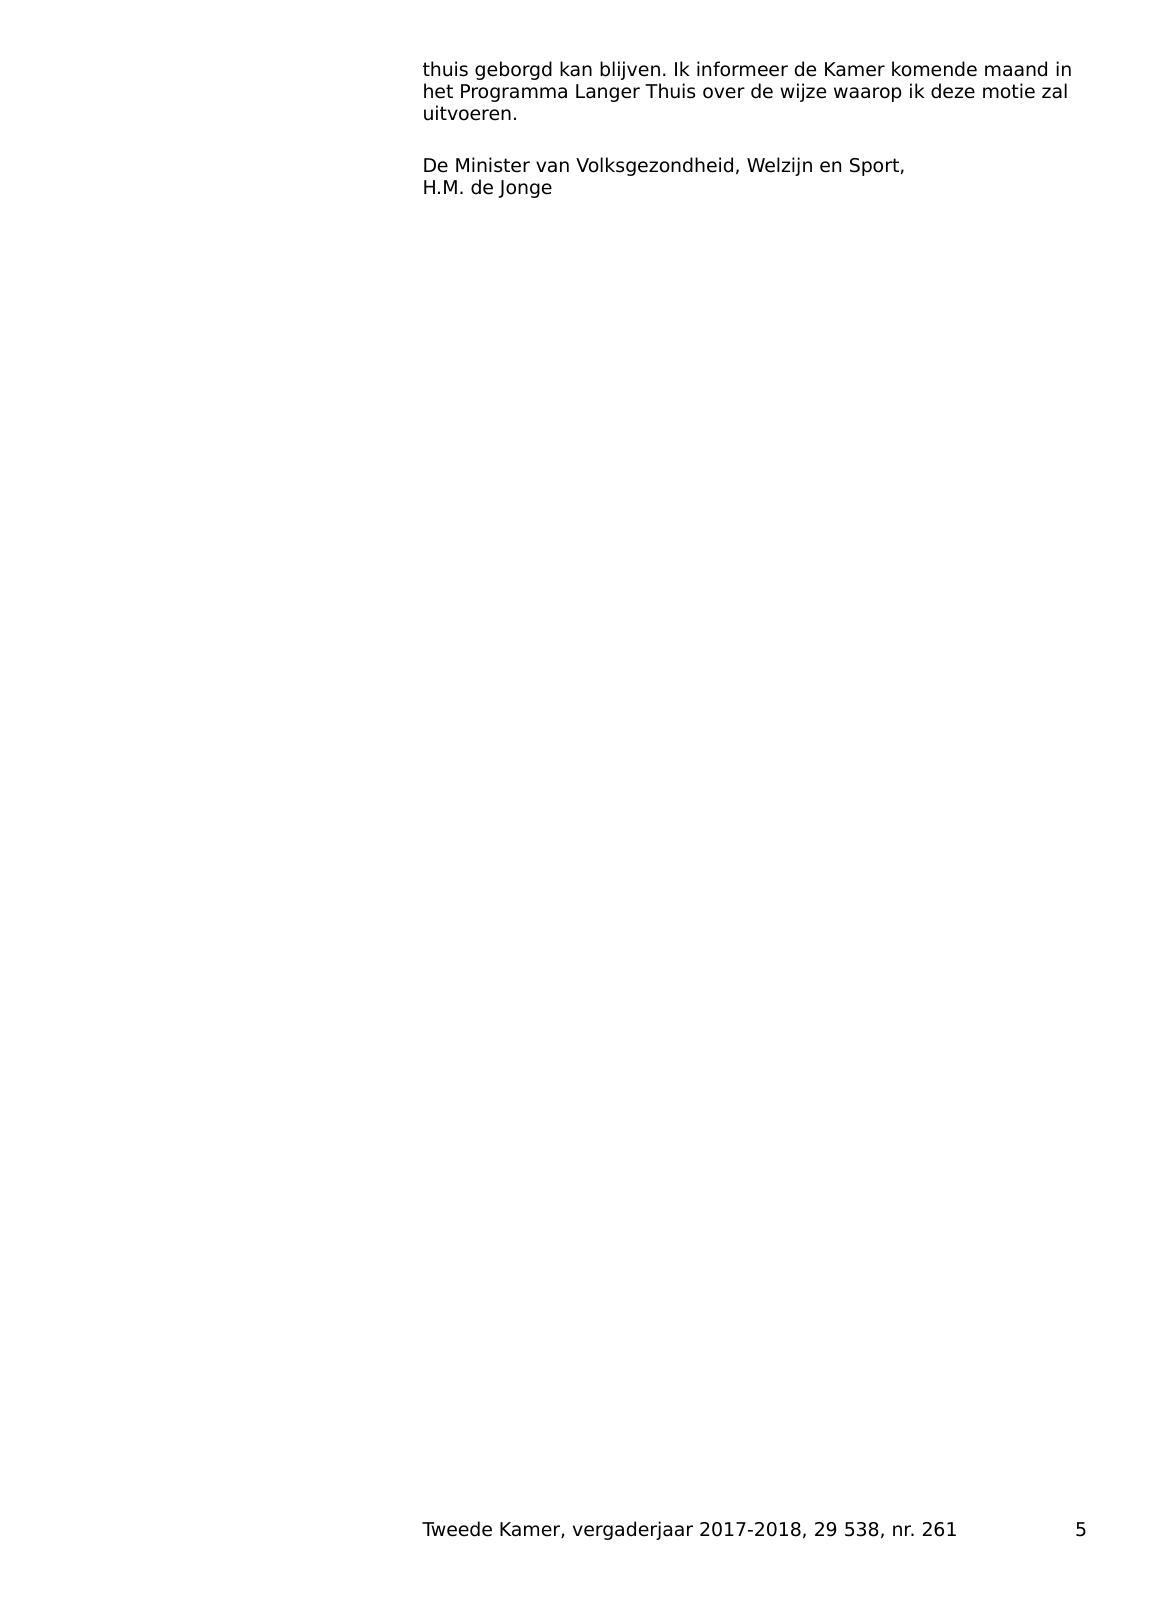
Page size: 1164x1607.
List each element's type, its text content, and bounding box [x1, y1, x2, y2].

text De Minister van Volksgezondheid, Welzijn en Sport, H.M. de Jonge [422, 155, 1087, 199]
text thuis geborgd kan blijven. Ik informeer de Kamer komende maand in het Programma Langer Thuis over de wijze waarop ik deze motie zal uitvoeren. [422, 59, 1087, 125]
